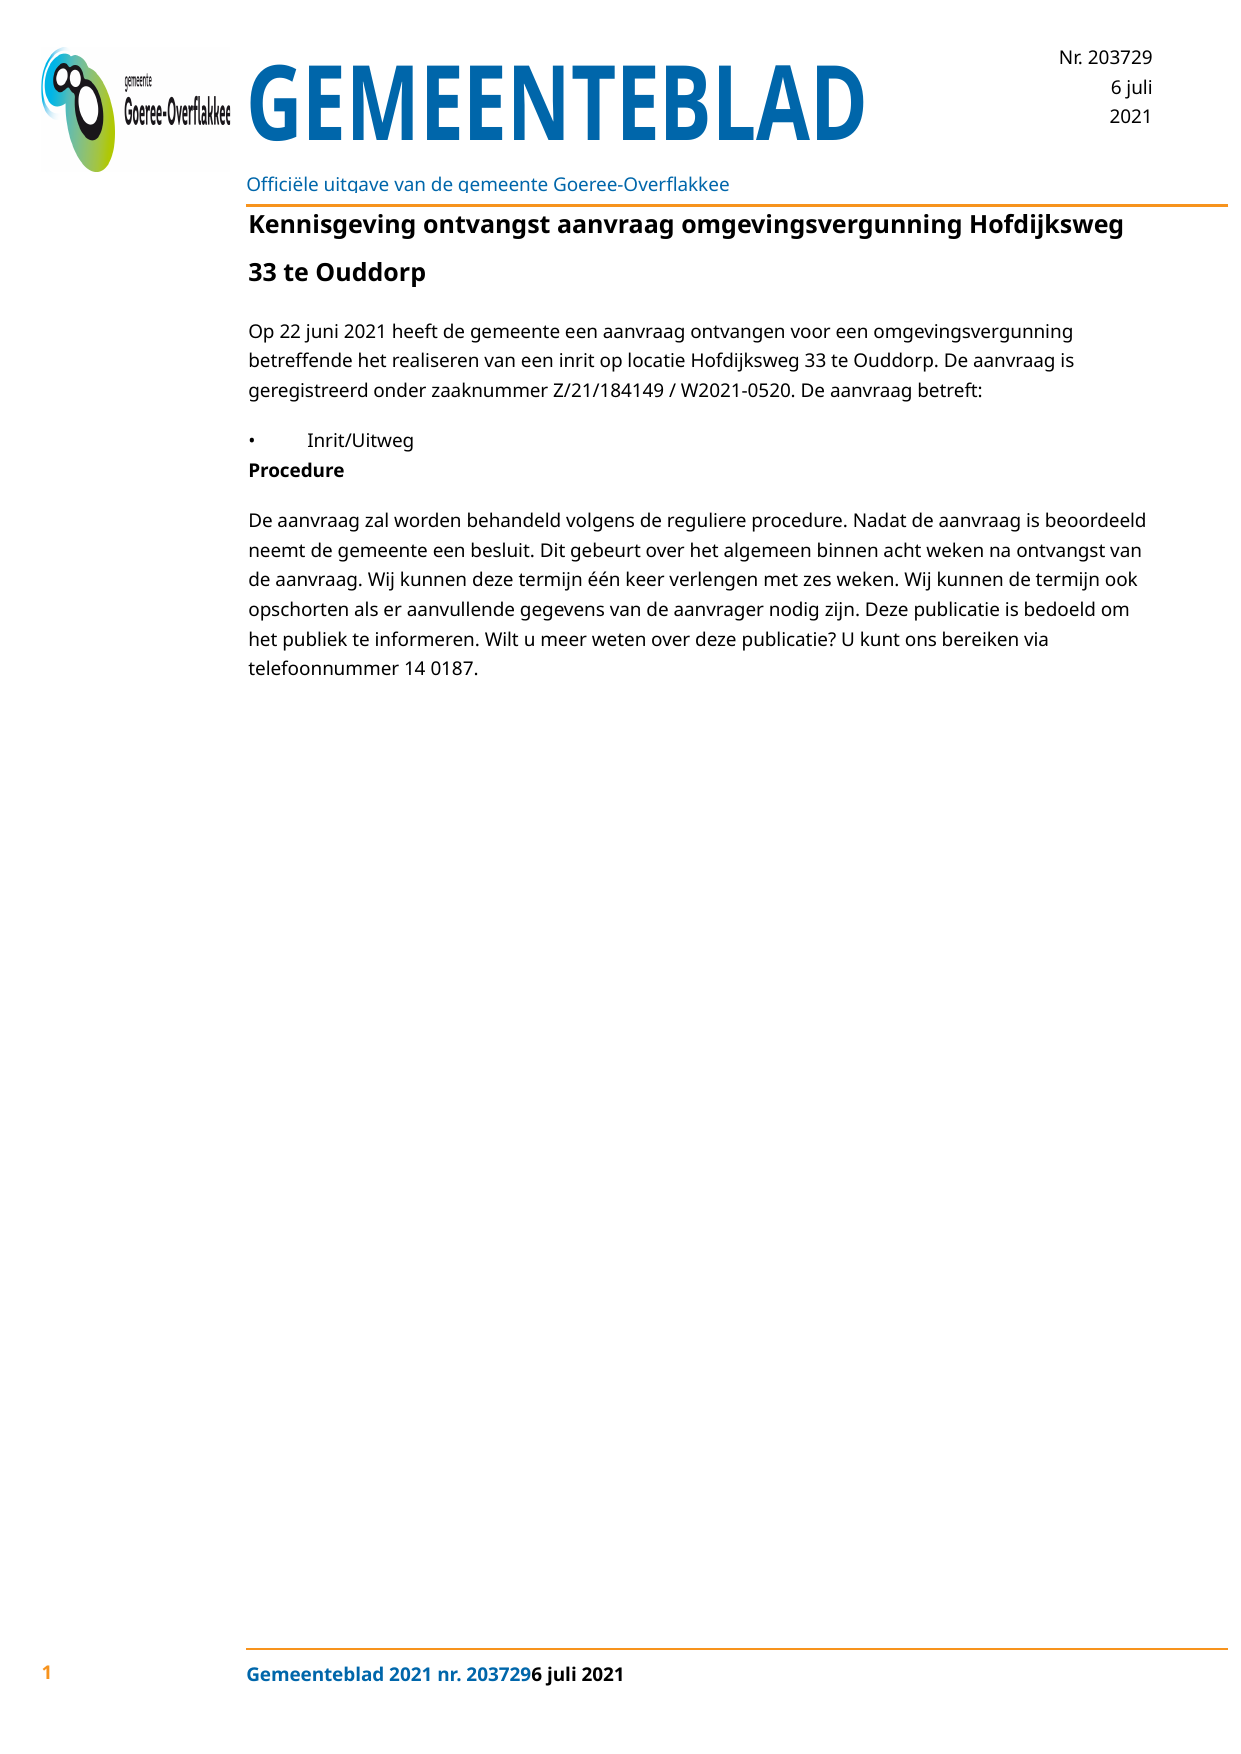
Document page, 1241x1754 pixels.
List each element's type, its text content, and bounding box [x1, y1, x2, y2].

text Op 22 juni 2021 heeft de gemeente een aanvraag ontvangen voor een omgevingsvergunning betreffende het realiseren van een inrit op locatie Hofdijksweg 33 te Ouddorp. De aanvraag is geregistreerd onder zaaknummer Z/21/184149 / W2021-0520. De aanvraag betreft: [248, 318, 1152, 403]
text Kennisgeving ontvangst aanvraag omgevingsvergunning Hofdijksweg 33 te Ouddorp [248, 207, 1152, 288]
text Procedure [248, 457, 1152, 483]
list Inrit/Uitweg [248, 427, 1152, 453]
text De aanvraag zal worden behandeld volgens de reguliere procedure. Nadat de aanvraag is beoordeeld neemt de gemeente een besluit. Dit gebeurt over het algemeen binnen acht weken na ontvangst van de aanvraag. Wij kunnen deze termijn één keer verlengen met zes weken. Wij kunnen de termijn ook opschorten als er aanvullende gegevens van de aanvrager nodig zijn. Deze publicatie is bedoeld om het publiek te informeren. Wilt u meer weten over deze publicatie? U kunt ons bereiken via telefoonnummer 14 0187. [248, 507, 1152, 681]
picture [41, 47, 231, 172]
